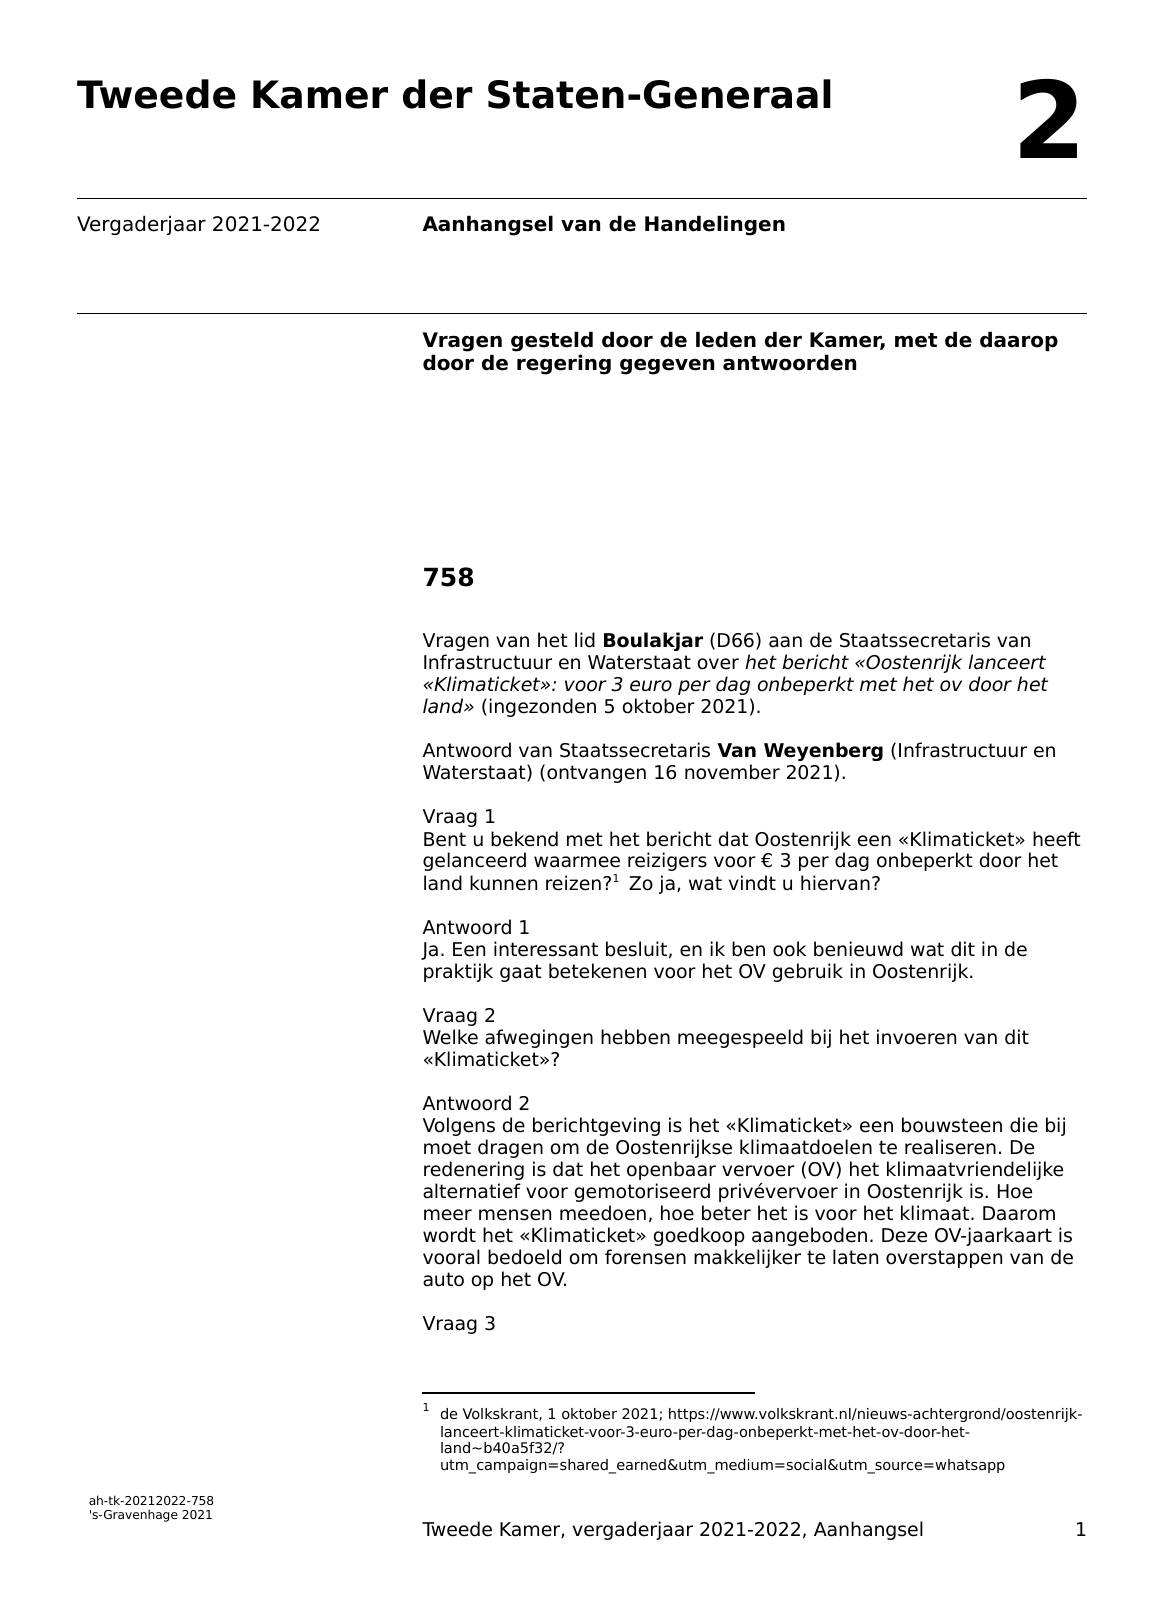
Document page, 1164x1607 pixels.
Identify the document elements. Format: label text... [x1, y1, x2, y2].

text Antwoord 2 [422, 1093, 1087, 1115]
text Welke afwegingen hebben meegespeeld bij het invoeren van dit «Klimaticket»? [422, 1027, 1087, 1071]
text ah-tk-20212022-758 [88, 1494, 323, 1508]
table_cell [77, 314, 422, 375]
text Vraag 3 [422, 1313, 1087, 1335]
text Ja. Een interessant besluit, en ik ben ook benieuwd wat dit in de praktijk gaat betekenen voor het OV gebruik in Oostenrijk. [422, 938, 1087, 982]
text Bent u bekend met het bericht dat Oostenrijk een «Klimaticket» heeft gelanceerd waarmee reizigers voor € 3 per dag onbeperkt door het land kunnen reizen? Zo ja, wat vindt u hiervan? [422, 828, 1087, 894]
text Antwoord 1 [422, 917, 1087, 938]
text 's-Gravenhage 2021 [88, 1508, 323, 1522]
table_cell Aanhangsel van de Handelingen [422, 199, 1087, 313]
table_header Tweede Kamer der Staten-Generaal [77, 59, 886, 198]
table_cell Vergaderjaar 2021-2022 [77, 199, 422, 313]
table_header 2 [886, 59, 1087, 198]
text Volgens de berichtgeving is het «Klimaticket» een bouwsteen die bij moet dragen om de Oostenrijkse klimaatdoelen te realiseren. De redenering is dat het openbaar vervoer (OV) het klimaatvriendelijke alternatief voor gemotoriseerd privévervoer in Oostenrijk is. Hoe meer mensen meedoen, hoe beter het is voor het klimaat. Daarom wordt het «Klimaticket» goedkoop aangeboden. Deze OV-jaarkaart is vooral bedoeld om forensen makkelijker te laten overstappen van de auto op het OV. [422, 1115, 1087, 1291]
table_cell Vragen gesteld door de leden der Kamer, met de daarop door de regering gegeven antwoorden [422, 314, 1087, 375]
text Vraag 2 [422, 1005, 1087, 1027]
text Antwoord van Staatssecretaris Van Weyenberg (Infrastructuur en Waterstaat) (ontvangen 16 november 2021). [422, 740, 1087, 784]
text 758 [422, 563, 1087, 592]
text de Volkskrant, 1 oktober 2021; https://www.volkskrant.nl/nieuws-achtergrond/oostenrijk-lanceert-klimaticket-voor-3-euro-per-dag-onbeperkt-met-het-ov-door-het-land~b40a5f32/?utm_campaign=shared_earned&utm_medium=social&utm_source=whatsapp [422, 1402, 1087, 1474]
text Vragen van het lid Boulakjar (D66) aan de Staatssecretaris van Infrastructuur en Waterstaat over het bericht «Oostenrijk lanceert «Klimaticket»: voor 3 euro per dag onbeperkt met het ov door het land» (ingezonden 5 oktober 2021). [422, 630, 1087, 718]
text Vraag 1 [422, 806, 1087, 828]
